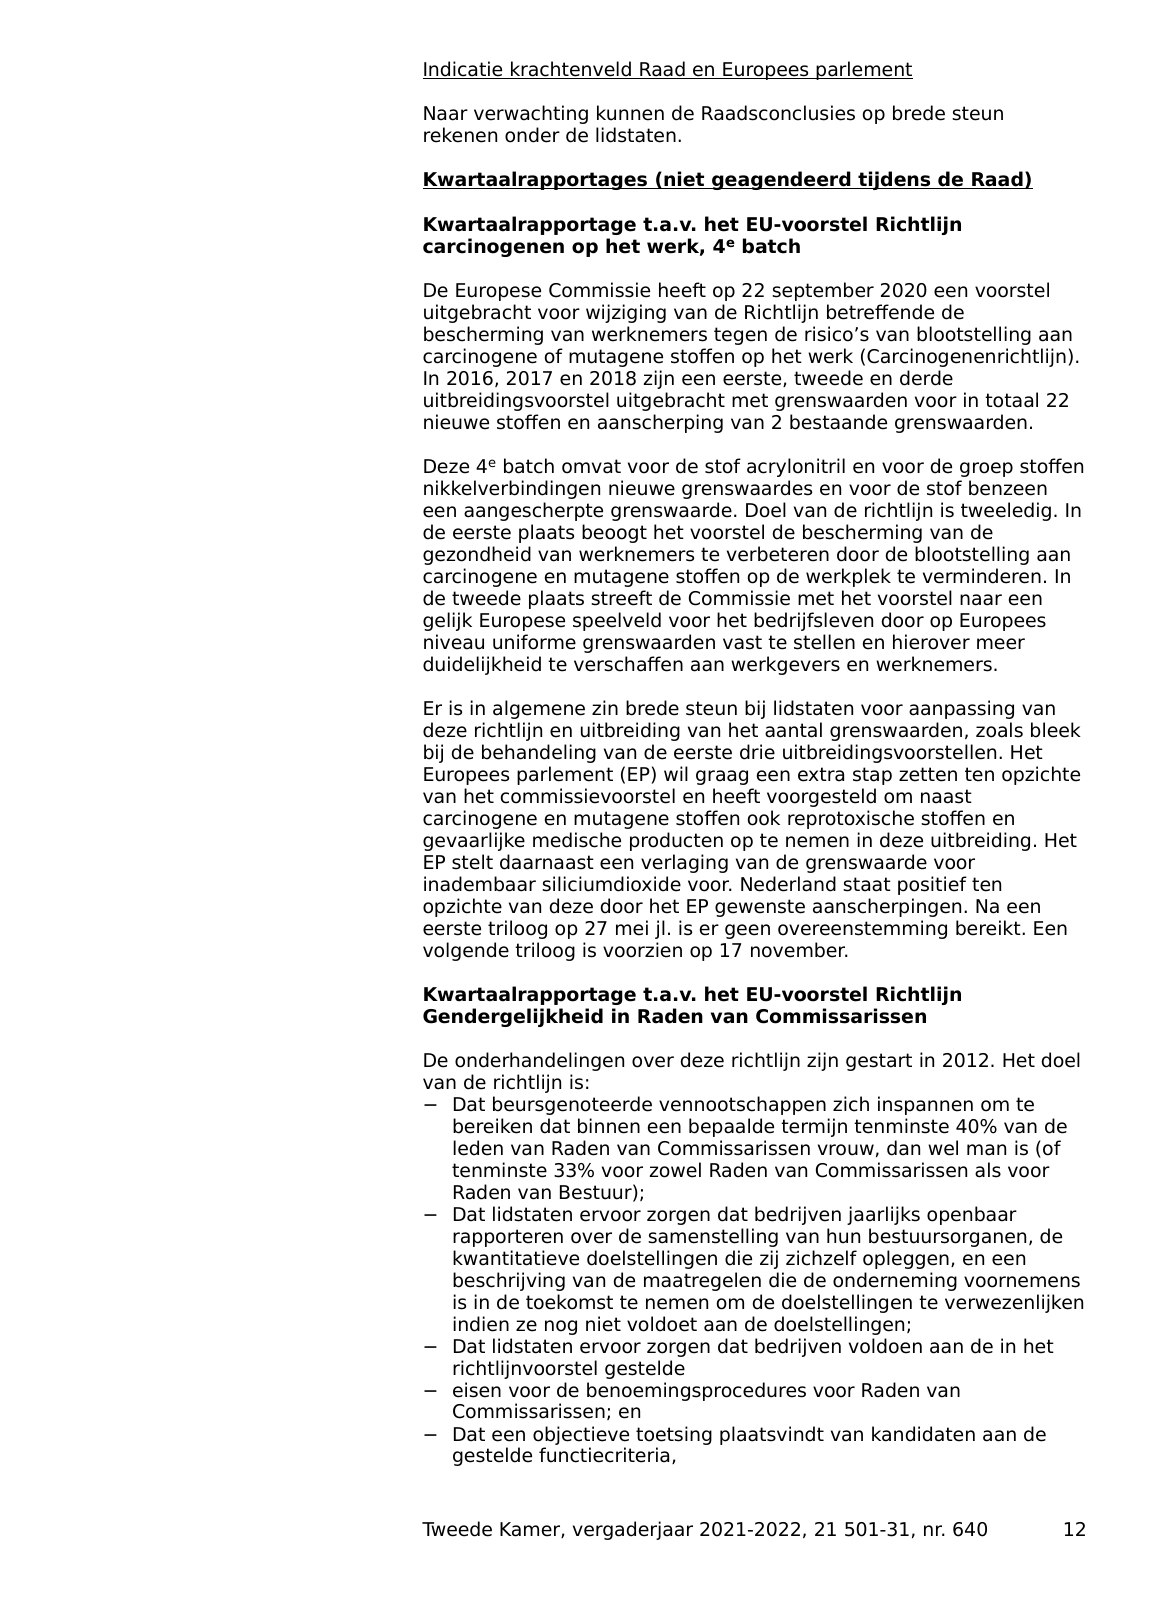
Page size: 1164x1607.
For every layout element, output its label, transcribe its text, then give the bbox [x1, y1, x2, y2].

text − eisen voor de benoemingsprocedures voor Raden van Commissarissen; en [422, 1379, 1087, 1423]
subtitle Kwartaalrapportage t.a.v. het EU-voorstel Richtlijn Gendergelijkheid in Raden van Commissarissen [422, 984, 1087, 1028]
text Er is in algemene zin brede steun bij lidstaten voor aanpassing van deze richtlijn en uitbreiding van het aantal grenswaarden, zoals bleek bij de behandeling van de eerste drie uitbreidingsvoorstellen. Het Europees parlement (EP) wil graag een extra stap zetten ten opzichte van het commissievoorstel en heeft voorgesteld om naast carcinogene en mutagene stoffen ook reprotoxische stoffen en gevaarlijke medische producten op te nemen in deze uitbreiding. Het EP stelt daarnaast een verlaging van de grenswaarde voor inadembaar siliciumdioxide voor. Nederland staat positief ten opzichte van deze door het EP gewenste aanscherpingen. Na een eerste triloog op 27 mei jl. is er geen overeenstemming bereikt. Een volgende triloog is voorzien op 17 november. [422, 698, 1087, 961]
text − Dat lidstaten ervoor zorgen dat bedrijven voldoen aan de in het richtlijnvoorstel gestelde [422, 1336, 1087, 1379]
text Deze 4e batch omvat voor de stof acrylonitril en voor de groep stoffen nikkelverbindingen nieuwe grenswaardes en voor de stof benzeen een aangescherpte grenswaarde. Doel van de richtlijn is tweeledig. In de eerste plaats beoogt het voorstel de bescherming van de gezondheid van werknemers te verbeteren door de blootstelling aan carcinogene en mutagene stoffen op de werkplek te verminderen. In de tweede plaats streeft de Commissie met het voorstel naar een gelijk Europese speelveld voor het bedrijfsleven door op Europees niveau uniforme grenswaarden vast te stellen en hierover meer duidelijkheid te verschaffen aan werkgevers en werknemers. [422, 456, 1087, 676]
subtitle Kwartaalrapportages (niet geagendeerd tijdens de Raad) [422, 169, 1087, 191]
text De onderhandelingen over deze richtlijn zijn gestart in 2012. Het doel van de richtlijn is: [422, 1050, 1087, 1094]
text − Dat lidstaten ervoor zorgen dat bedrijven jaarlijks openbaar rapporteren over de samenstelling van hun bestuursorganen, de kwantitatieve doelstellingen die zij zichzelf opleggen, en een beschrijving van de maatregelen die de onderneming voornemens is in de toekomst te nemen om de doelstellingen te verwezenlijken indien ze nog niet voldoet aan de doelstellingen; [422, 1204, 1087, 1336]
text De Europese Commissie heeft op 22 september 2020 een voorstel uitgebracht voor wijziging van de Richtlijn betreffende de bescherming van werknemers tegen de risico’s van blootstelling aan carcinogene of mutagene stoffen op het werk (Carcinogenenrichtlijn). In 2016, 2017 en 2018 zijn een eerste, tweede en derde uitbreidingsvoorstel uitgebracht met grenswaarden voor in totaal 22 nieuwe stoffen en aanscherping van 2 bestaande grenswaarden. [422, 280, 1087, 433]
text Naar verwachting kunnen de Raadsconclusies op brede steun rekenen onder de lidstaten. [422, 103, 1087, 147]
subtitle Indicatie krachtenveld Raad en Europees parlement [422, 59, 1087, 81]
text − Dat een objectieve toetsing plaatsvindt van kandidaten aan de gestelde functiecriteria, [422, 1423, 1087, 1467]
text − Dat beursgenoteerde vennootschappen zich inspannen om te bereiken dat binnen een bepaalde termijn tenminste 40% van de leden van Raden van Commissarissen vrouw, dan wel man is (of tenminste 33% voor zowel Raden van Commissarissen als voor Raden van Bestuur); [422, 1094, 1087, 1204]
subtitle Kwartaalrapportage t.a.v. het EU-voorstel Richtlijn carcinogenen op het werk, 4e batch [422, 213, 1087, 257]
